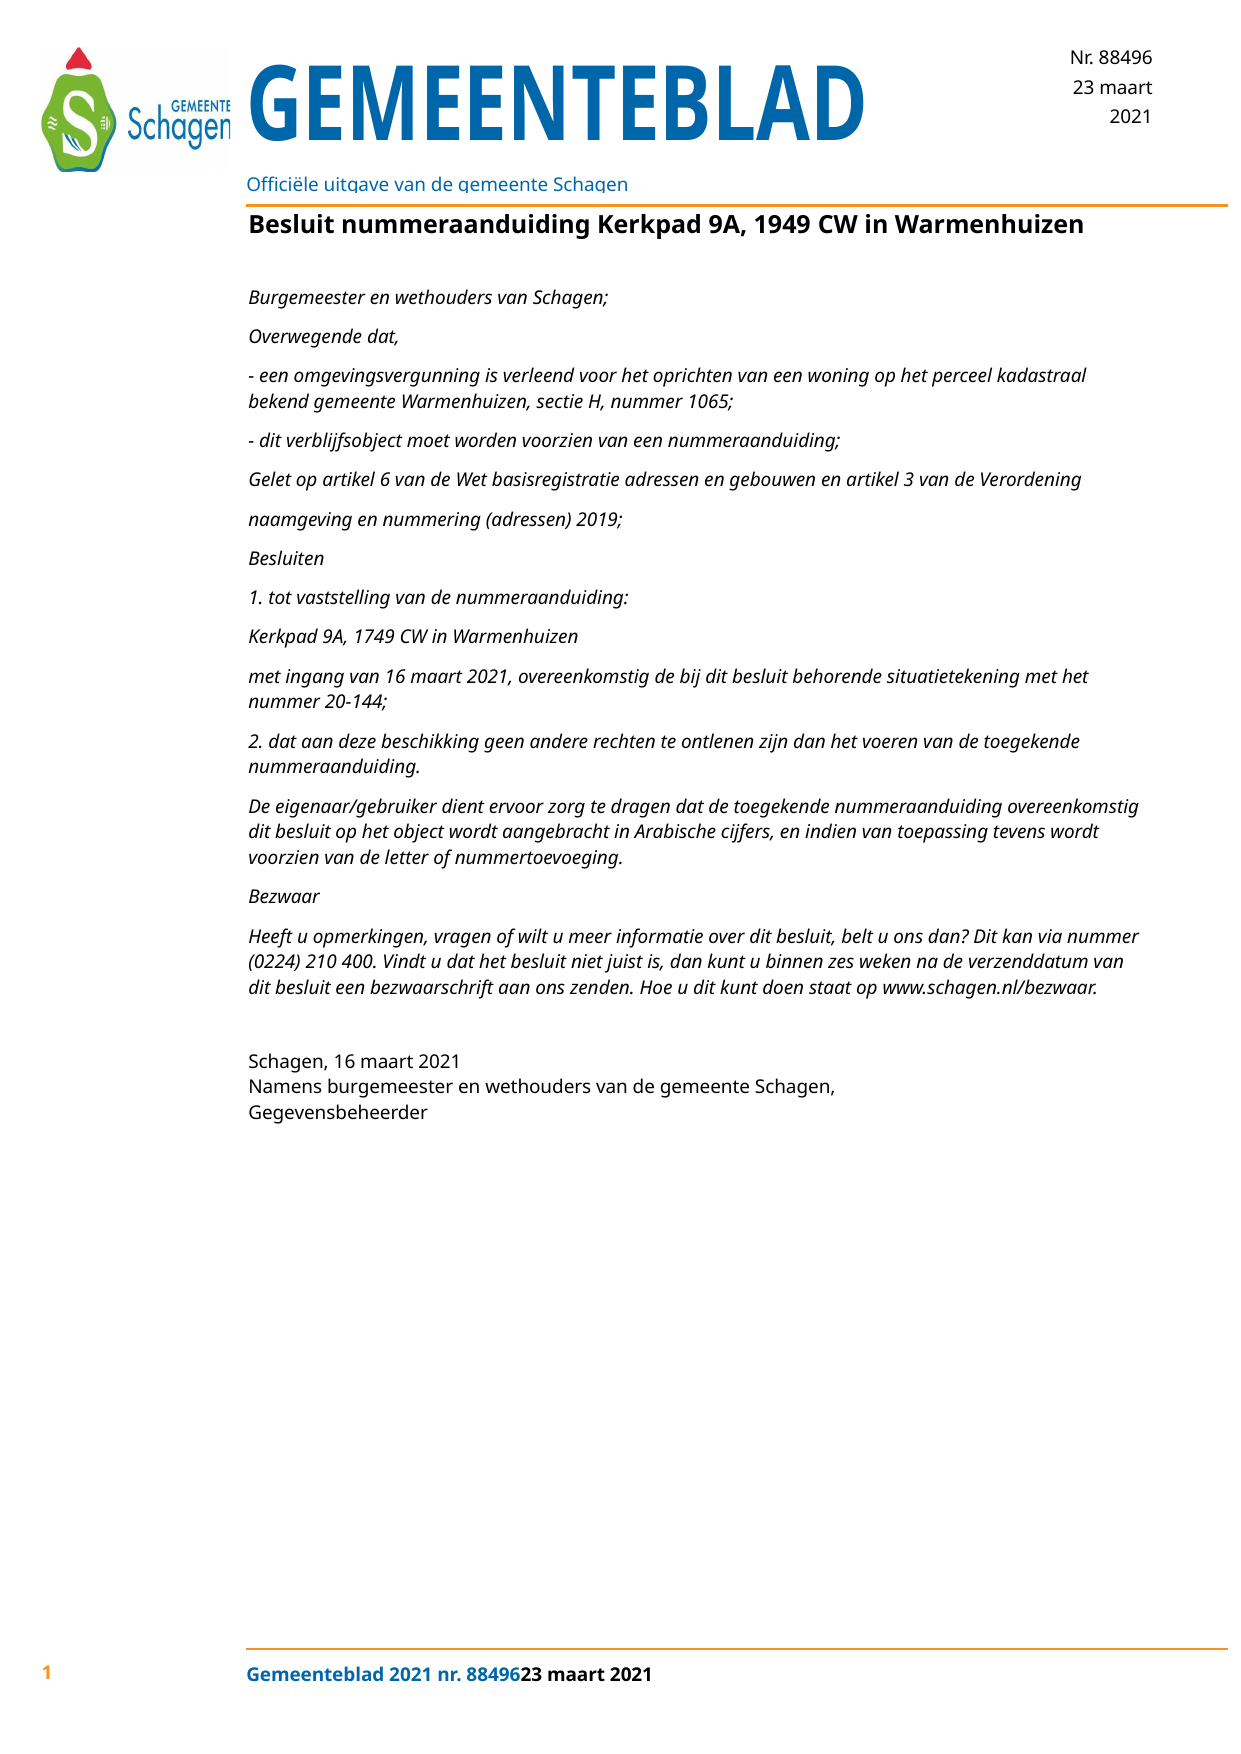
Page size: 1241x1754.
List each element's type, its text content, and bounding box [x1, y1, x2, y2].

text met ingang van 16 maart 2021, overeenkomstig de bij dit besluit behorende situatietekening met het nummer 20-144; [248, 663, 1152, 714]
text Schagen, 16 maart 2021 [248, 1048, 1152, 1074]
text - een omgevingsvergunning is verleend voor het oprichten van een woning op het perceel kadastraal bekend gemeente Warmenhuizen, sectie H, nummer 1065; [248, 362, 1152, 414]
text 1. tot vaststelling van de nummeraanduiding: [248, 584, 1152, 610]
text Besluiten [248, 545, 1152, 571]
picture [41, 47, 231, 172]
text Heeft u opmerkingen, vragen of wilt u meer informatie over dit besluit, belt u ons dan? Dit kan via nummer (0224) 210 400. Vindt u dat het besluit niet juist is, dan kunt u binnen zes weken na de verzenddatum van dit besluit een bezwaarschrift aan ons zenden. Hoe u dit kunt doen staat op www.schagen.nl/bezwaar. [248, 923, 1152, 1000]
text - dit verblijfsobject moet worden voorzien van een nummeraanduiding; [248, 427, 1152, 453]
text Kerkpad 9A, 1749 CW in Warmenhuizen [248, 624, 1152, 649]
text De eigenaar/gebruiker dient ervoor zorg te dragen dat de toegekende nummeraanduiding overeenkomstig dit besluit op het object wordt aangebracht in Arabische cijfers, en indien van toepassing tevens wordt voorzien van de letter of nummertoevoeging. [248, 793, 1152, 870]
text Gegevensbeheerder [248, 1099, 1152, 1125]
text Besluit nummeraanduiding Kerkpad 9A, 1949 CW in Warmenhuizen [248, 207, 1152, 241]
text Burgemeester en wethouders van Schagen; [248, 284, 1152, 309]
text naamgeving en nummering (adressen) 2019; [248, 506, 1152, 532]
text Namens burgemeester en wethouders van de gemeente Schagen, [248, 1074, 1152, 1099]
text Overwegende dat, [248, 323, 1152, 349]
text Bezwaar [248, 884, 1152, 909]
text 2. dat aan deze beschikking geen andere rechten te ontlenen zijn dan het voeren van de toegekende nummeraanduiding. [248, 728, 1152, 779]
text Gelet op artikel 6 van de Wet basisregistratie adressen en gebouwen en artikel 3 van de Verordening [248, 467, 1152, 492]
